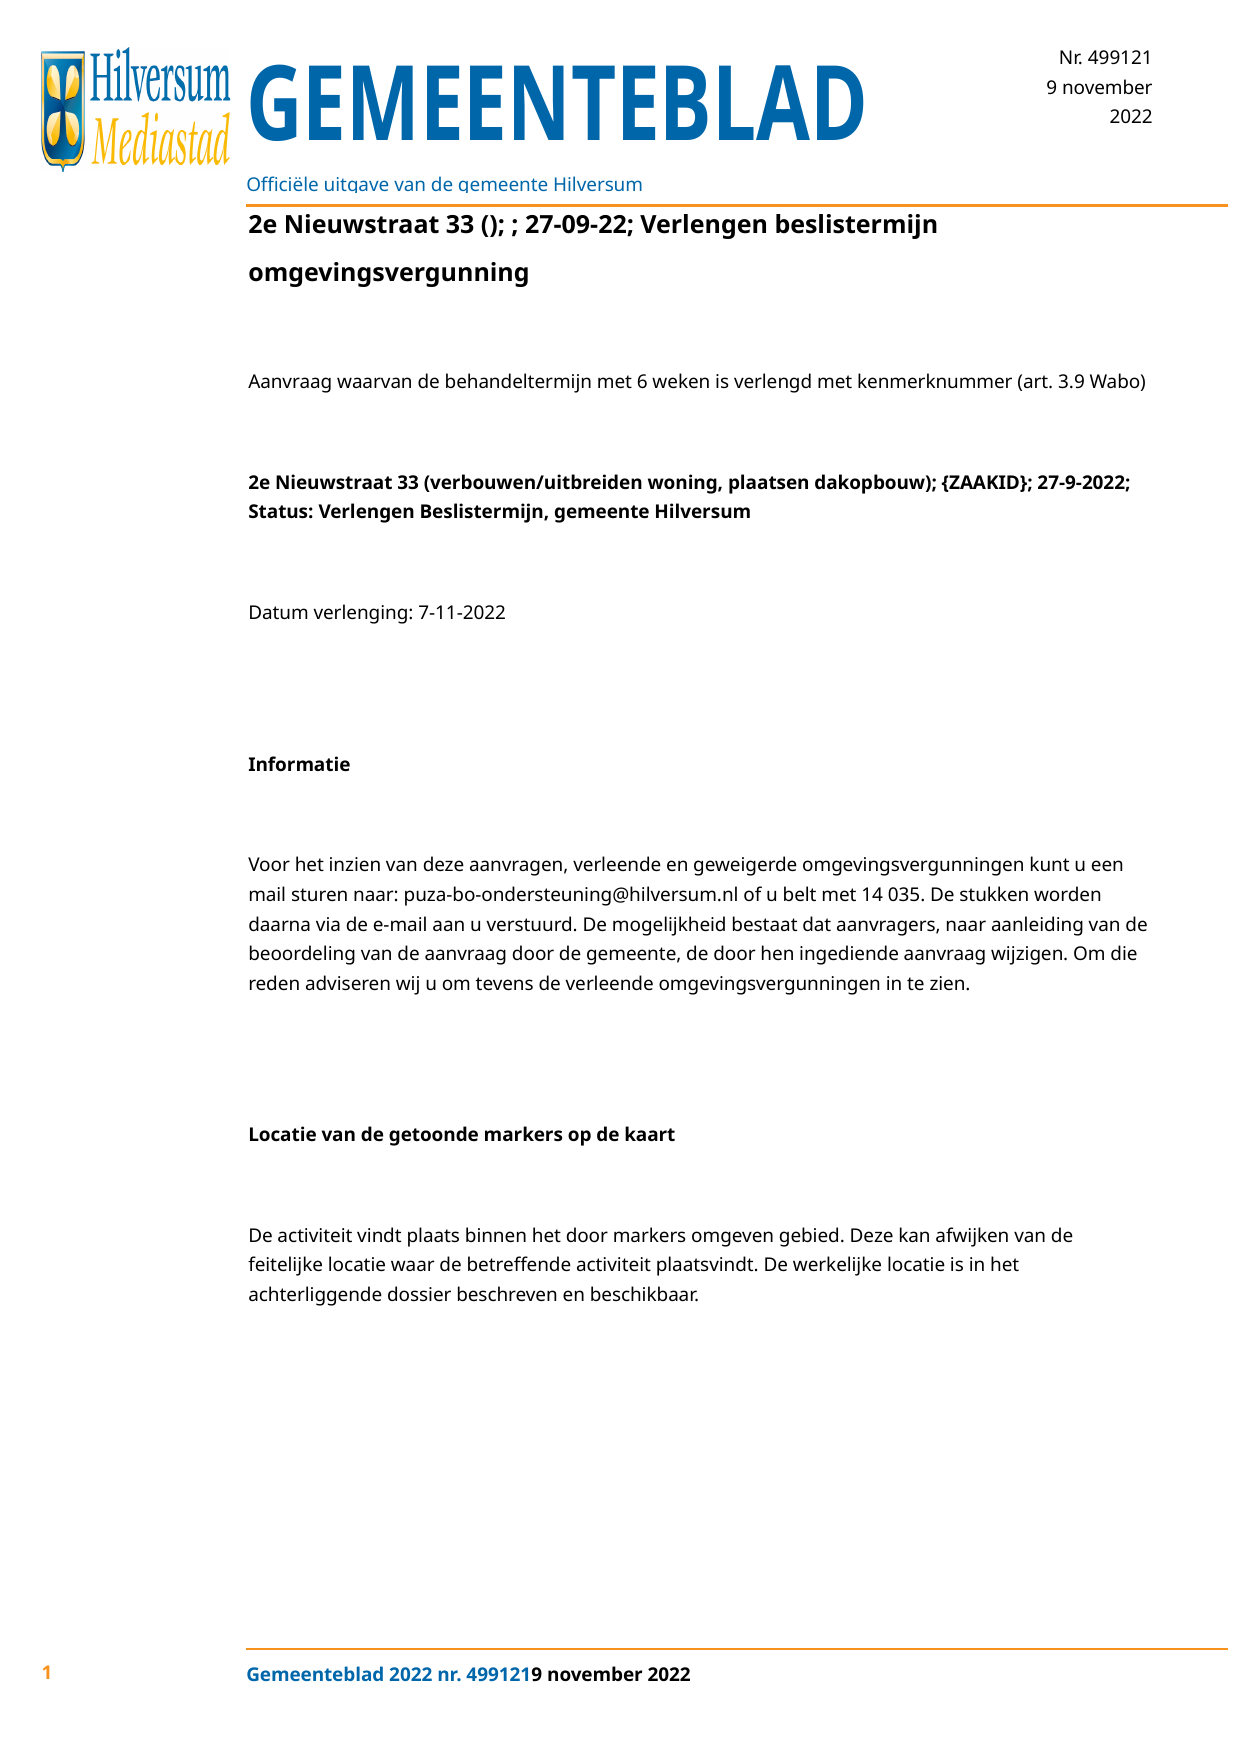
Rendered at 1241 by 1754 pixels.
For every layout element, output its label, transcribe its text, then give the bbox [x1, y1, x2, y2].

text 2e Nieuwstraat 33 (); ; 27-09-22; Verlengen beslistermijn omgevingsvergunning [248, 207, 1152, 288]
text Informatie [248, 751, 1152, 777]
text Aanvraag waarvan de behandeltermijn met 6 weken is verlengd met kenmerknummer (art. 3.9 Wabo) [248, 368, 1152, 394]
text Locatie van de getoonde markers op de kaart [248, 1121, 1152, 1147]
text Voor het inzien van deze aanvragen, verleende en geweigerde omgevingsvergunningen kunt u een mail sturen naar: puza-bo-ondersteuning@hilversum.nl of u belt met 14 035. De stukken worden daarna via de e-mail aan u verstuurd. De mogelijkheid bestaat dat aanvragers, naar aanleiding van de beoordeling van de aanvraag door de gemeente, de door hen ingediende aanvraag wijzigen. Om die reden adviseren wij u om tevens de verleende omgevingsvergunningen in te zien. [248, 852, 1152, 996]
text 2e Nieuwstraat 33 (verbouwen/uitbreiden woning, plaatsen dakopbouw); {ZAAKID}; 27-9-2022; Status: Verlengen Beslistermijn, gemeente Hilversum [248, 469, 1152, 524]
text De activiteit vindt plaats binnen het door markers omgeven gebied. Deze kan afwijken van de feitelijke locatie waar de betreffende activiteit plaatsvindt. De werkelijke locatie is in het achterliggende dossier beschreven en beschikbaar. [248, 1222, 1152, 1307]
text Datum verlenging: 7-11-2022 [248, 599, 1152, 625]
picture [41, 47, 231, 172]
